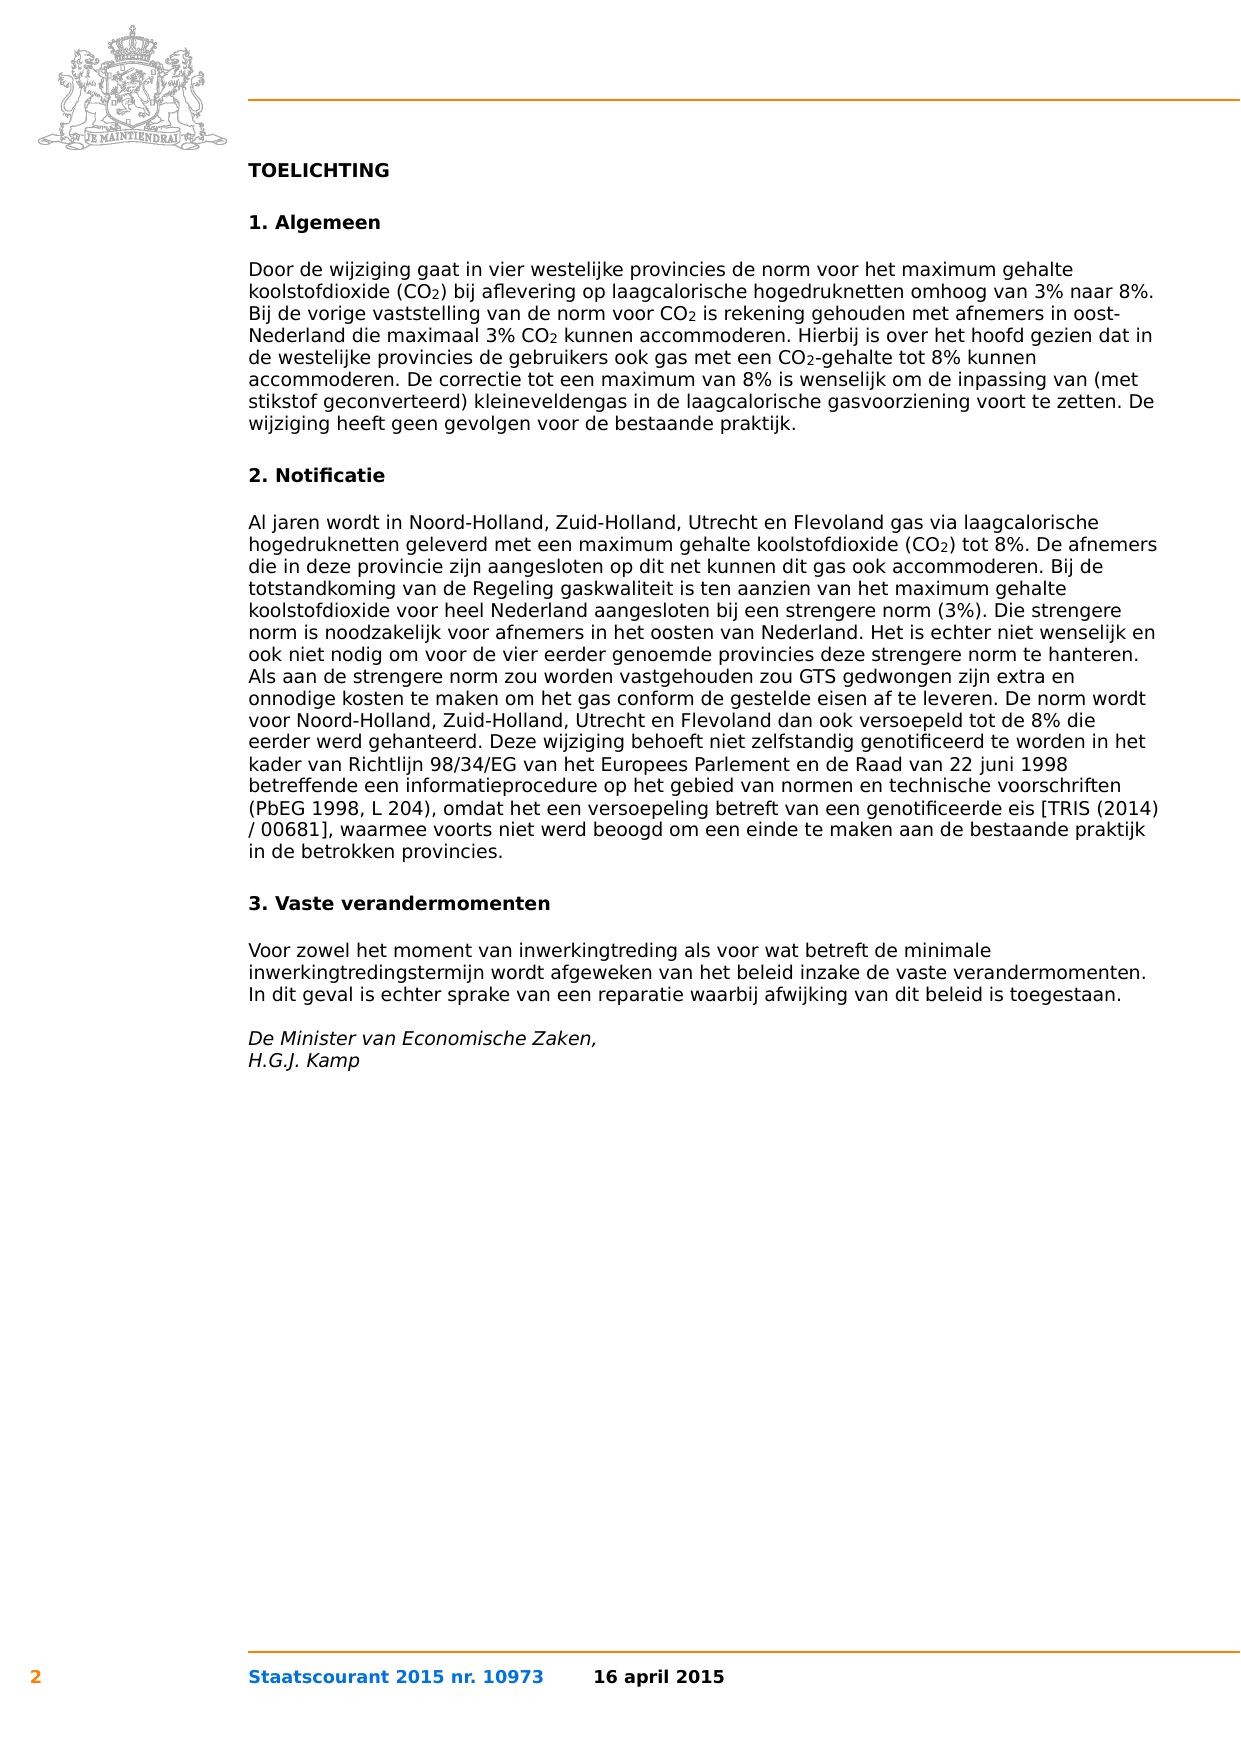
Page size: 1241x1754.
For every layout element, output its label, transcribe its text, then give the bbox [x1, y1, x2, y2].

subtitle 2. Notificatie [248, 465, 1163, 487]
text De Minister van Economische Zaken, H.G.J. Kamp [248, 1028, 1163, 1072]
subtitle TOELICHTING [248, 160, 1163, 182]
text Voor zowel het moment van inwerkingtreding als voor wat betreft de minimale inwerkingtredingstermijn wordt afgeweken van het beleid inzake de vaste verandermomenten. In dit geval is echter sprake van een reparatie waarbij afwijking van dit beleid is toegestaan. [248, 940, 1163, 1006]
text Al jaren wordt in Noord-Holland, Zuid-Holland, Utrecht en Flevoland gas via laagcalorische hogedruknetten geleverd met een maximum gehalte koolstofdioxide (CO2) tot 8%. De afnemers die in deze provincie zijn aangesloten op dit net kunnen dit gas ook accommoderen. Bij de totstandkoming van de Regeling gaskwaliteit is ten aanzien van het maximum gehalte koolstofdioxide voor heel Nederland aangesloten bij een strengere norm (3%). Die strengere norm is noodzakelijk voor afnemers in het oosten van Nederland. Het is echter niet wenselijk en ook niet nodig om voor de vier eerder genoemde provincies deze strengere norm te hanteren. Als aan de strengere norm zou worden vastgehouden zou GTS gedwongen zijn extra en onnodige kosten te maken om het gas conform de gestelde eisen af te leveren. De norm wordt voor Noord-Holland, Zuid-Holland, Utrecht en Flevoland dan ook versoepeld tot de 8% die eerder werd gehanteerd. Deze wijziging behoeft niet zelfstandig genotificeerd te worden in het kader van Richtlijn 98/34/EG van het Europees Parlement en de Raad van 22 juni 1998 betreffende een informatieprocedure op het gebied van normen en technische voorschriften (PbEG 1998, L 204), omdat het een versoepeling betreft van een genotificeerde eis [TRIS (2014) / 00681], waarmee voorts niet werd beoogd om een einde te maken aan de bestaande praktijk in de betrokken provincies. [248, 512, 1163, 863]
subtitle 3. Vaste verandermomenten [248, 893, 1163, 915]
text Door de wijziging gaat in vier westelijke provincies de norm voor het maximum gehalte koolstofdioxide (CO2) bij aflevering op laagcalorische hogedruknetten omhoog van 3% naar 8%. Bij de vorige vaststelling van de norm voor CO2 is rekening gehouden met afnemers in oost-Nederland die maximaal 3% CO2 kunnen accommoderen. Hierbij is over het hoofd gezien dat in de westelijke provincies de gebruikers ook gas met een CO2-gehalte tot 8% kunnen accommoderen. De correctie tot een maximum van 8% is wenselijk om de inpassing van (met stikstof geconverteerd) kleineveldengas in de laagcalorische gasvoorziening voort te zetten. De wijziging heeft geen gevolgen voor de bestaande praktijk. [248, 259, 1163, 435]
subtitle 1. Algemeen [248, 212, 1163, 234]
picture [38, 25, 227, 150]
